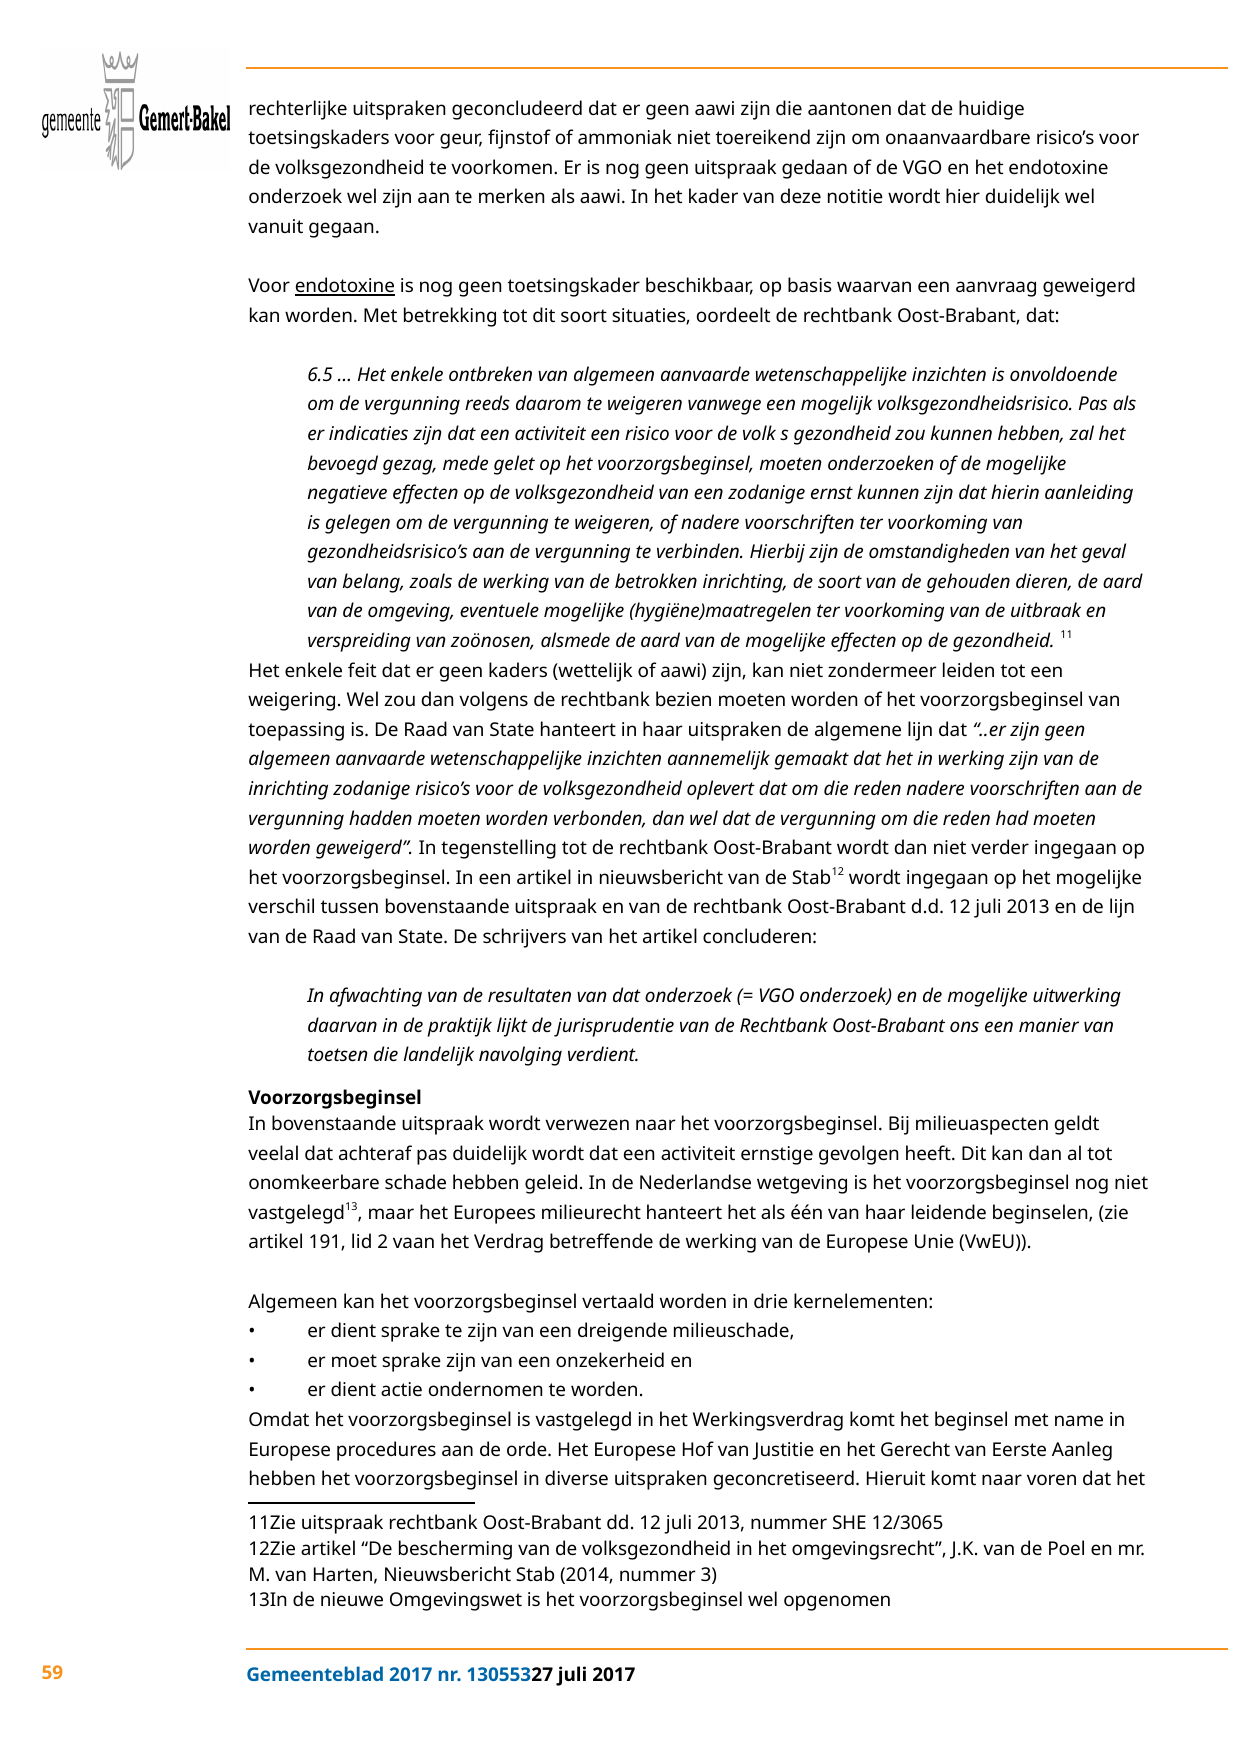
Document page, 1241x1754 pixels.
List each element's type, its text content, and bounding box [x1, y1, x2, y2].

text rechterlijke uitspraken geconcludeerd dat er geen aawi zijn die aantonen dat de huidige toetsingskaders voor geur, fijnstof of ammoniak niet toereikend zijn om onaanvaardbare risico’s voor de volksgezondheid te voorkomen. Er is nog geen uitspraak gedaan of de VGO en het endotoxine onderzoek wel zijn aan te merken als aawi. In het kader van deze notitie wordt hier duidelijk wel vanuit gegaan. [248, 95, 1152, 239]
text In de nieuwe Omgevingswet is het voorzorgsbeginsel wel opgenomen [248, 1586, 1152, 1612]
text Voorzorgsbeginsel [248, 1084, 1152, 1110]
text Zie artikel “De bescherming van de volksgezondheid in het omgevingsrecht”, J.K. van de Poel en mr. M. van Harten, Nieuwsbericht Stab (2014, nummer 3) [248, 1535, 1152, 1586]
list er moet sprake zijn van een onzekerheid en [248, 1347, 1152, 1373]
text Omdat het voorzorgsbeginsel is vastgelegd in het Werkingsverdrag komt het beginsel met name in Europese procedures aan de orde. Het Europese Hof van Justitie en het Gerecht van Eerste Aanleg hebben het voorzorgsbeginsel in diverse uitspraken geconcretiseerd. Hieruit komt naar voren dat het [248, 1406, 1152, 1491]
picture [41, 47, 231, 172]
text Voor endotoxine is nog geen toetsingskader beschikbaar, op basis waarvan een aanvraag geweigerd kan worden. Met betrekking tot dit soort situaties, oordeelt de rechtbank Oost-Brabant, dat: [248, 272, 1152, 328]
list er dient actie ondernomen te worden. [248, 1377, 1152, 1402]
list 6.5 … Het enkele ontbreken van algemeen aanvaarde wetenschappelijke inzichten is onvoldoende om de vergunning reeds daarom te weigeren vanwege een mogelijk volksgezondheidsrisico. Pas als er indicaties zijn dat een activiteit een risico voor de volk s gezondheid zou kunnen hebben, zal het bevoegd gezag, mede gelet op het voorzorgsbeginsel, moeten onderzoeken of de mogelijke negatieve effecten op de volksgezondheid van een zodanige ernst kunnen zijn dat hierin aanleiding is gelegen om de vergunning te weigeren, of nadere voorschriften ter voorkoming van gezondheidsrisico’s aan de vergunning te verbinden. Hierbij zijn de omstandigheden van het geval van belang, zoals de werking van de betrokken inrichting, de soort van de gehouden dieren, de aard van de omgeving, eventuele mogelijke (hygiëne)maatregelen ter voorkoming van de uitbraak en verspreiding van zoönosen, alsmede de aard van de mogelijke effecten op de gezondheid. [248, 361, 1152, 653]
list In afwachting van de resultaten van dat onderzoek (= VGO onderzoek) en de mogelijke uitwerking daarvan in de praktijk lijkt de jurisprudentie van de Rechtbank Oost-Brabant ons een manier van toetsen die landelijk navolging verdient. [248, 982, 1152, 1067]
list er dient sprake te zijn van een dreigende milieuschade, [248, 1317, 1152, 1343]
text In bovenstaande uitspraak wordt verwezen naar het voorzorgsbeginsel. Bij milieuaspecten geldt veelal dat achteraf pas duidelijk wordt dat een activiteit ernstige gevolgen heeft. Dit kan dan al tot onomkeerbare schade hebben geleid. In de Nederlandse wetgeving is het voorzorgsbeginsel nog niet vastgelegd, maar het Europees milieurecht hanteert het als één van haar leidende beginselen, (zie artikel 191, lid 2 vaan het Verdrag betreffende de werking van de Europese Unie (VwEU)). [248, 1110, 1152, 1254]
list Zie uitspraak rechtbank Oost-Brabant dd. 12 juli 2013, nummer SHE 12/3065 [248, 1509, 1152, 1535]
text Algemeen kan het voorzorgsbeginsel vertaald worden in drie kernelementen: [248, 1288, 1152, 1313]
text Het enkele feit dat er geen kaders (wettelijk of aawi) zijn, kan niet zondermeer leiden tot een weigering. Wel zou dan volgens de rechtbank bezien moeten worden of het voorzorgsbeginsel van toepassing is. De Raad van State hanteert in haar uitspraken de algemene lijn dat “..er zijn geen algemeen aanvaarde wetenschappelijke inzichten aannemelijk gemaakt dat het in werking zijn van de inrichting zodanige risico’s voor de volksgezondheid oplevert dat om die reden nadere voorschriften aan de vergunning hadden moeten worden verbonden, dan wel dat de vergunning om die reden had moeten worden geweigerd”. In tegenstelling tot de rechtbank Oost-Brabant wordt dan niet verder ingegaan op het voorzorgsbeginsel. In een artikel in nieuwsbericht van de Stab wordt ingegaan op het mogelijke verschil tussen bovenstaande uitspraak en van de rechtbank Oost-Brabant d.d. 12 juli 2013 en de lijn van de Raad van State. De schrijvers van het artikel concluderen: [248, 657, 1152, 949]
